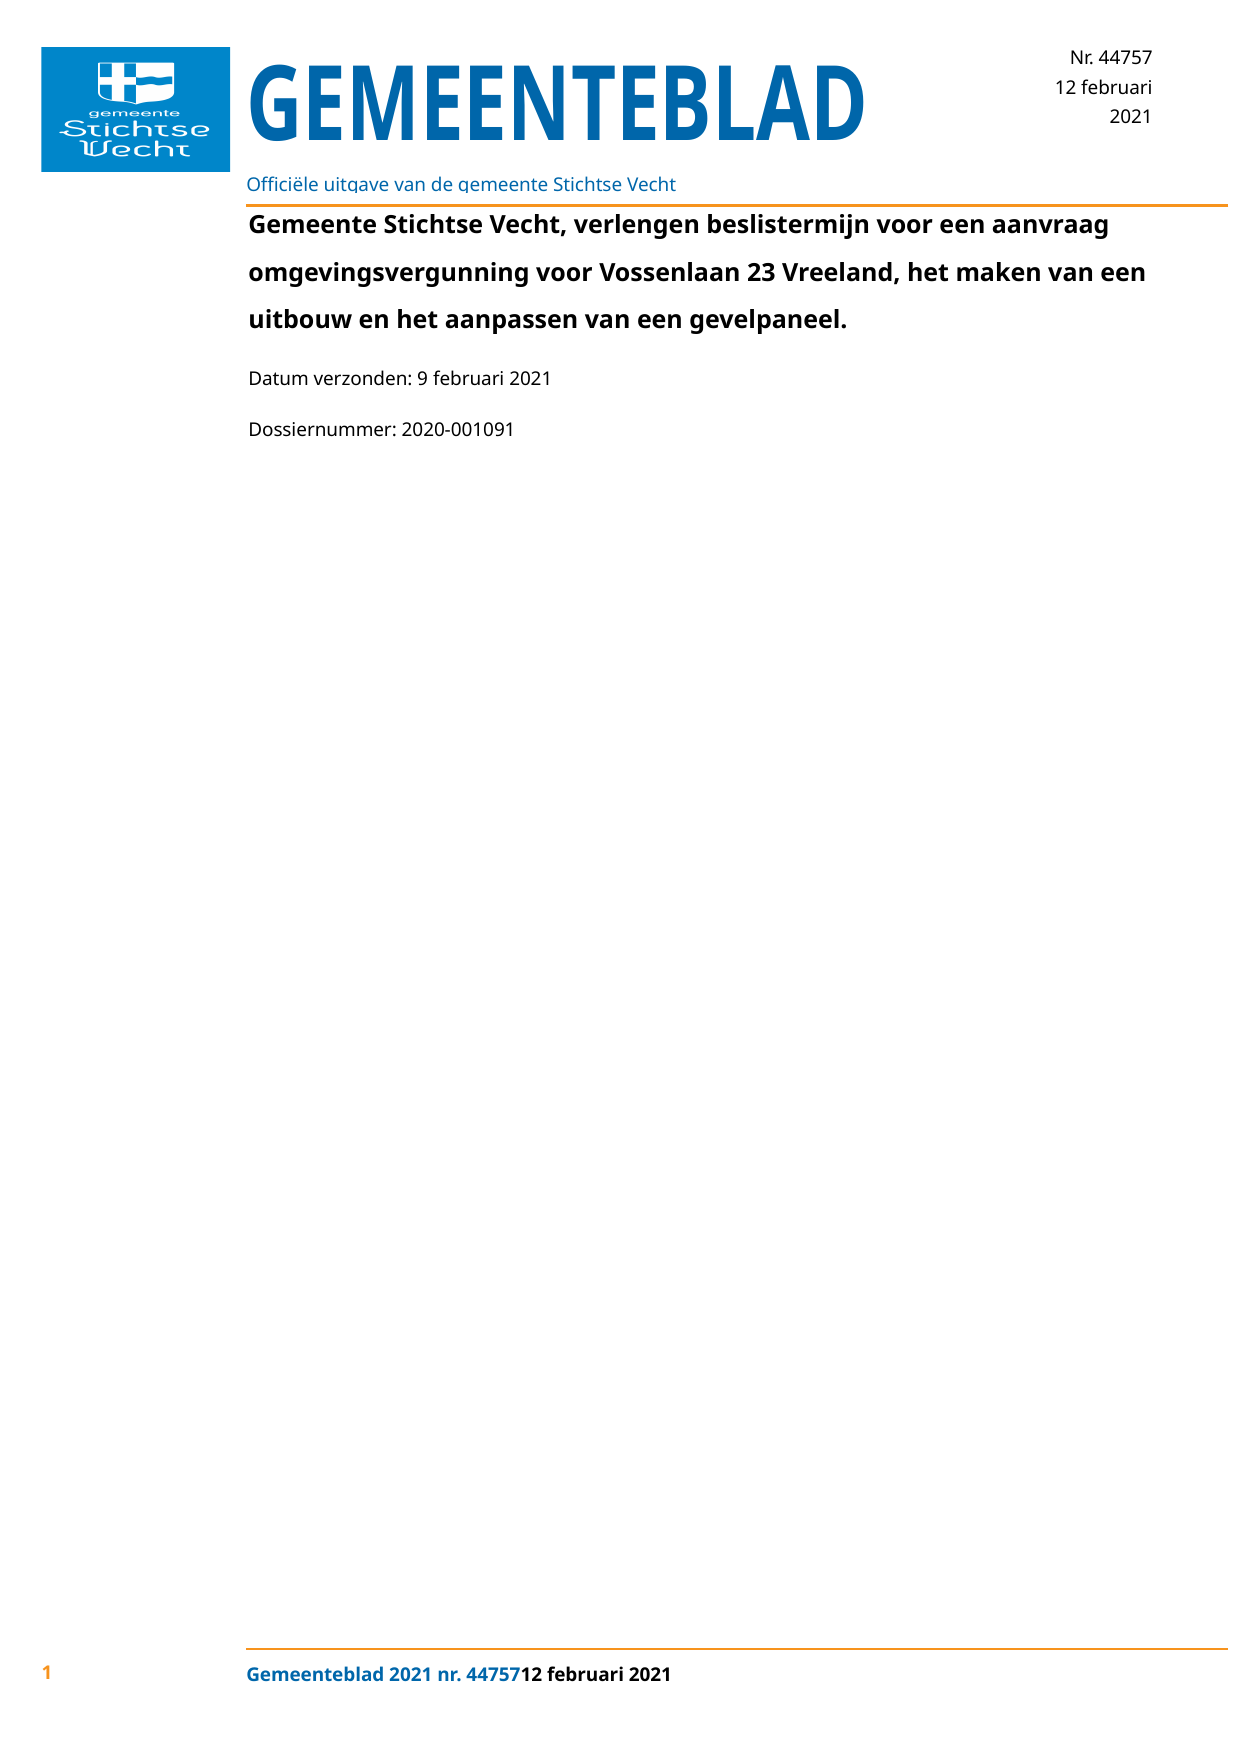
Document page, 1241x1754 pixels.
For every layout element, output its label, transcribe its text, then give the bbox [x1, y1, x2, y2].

text Dossiernummer: 2020-001091 [248, 416, 1152, 442]
picture [137, 63, 174, 103]
picture [99, 63, 135, 101]
text Datum verzonden: 9 februari 2021 [248, 366, 1152, 391]
text Gemeente Stichtse Vecht, verlengen beslistermijn voor een aanvraag omgevingsvergunning voor Vossenlaan 23 Vreeland, het maken van een uitbouw en het aanpassen van een gevelpaneel. [248, 207, 1152, 336]
